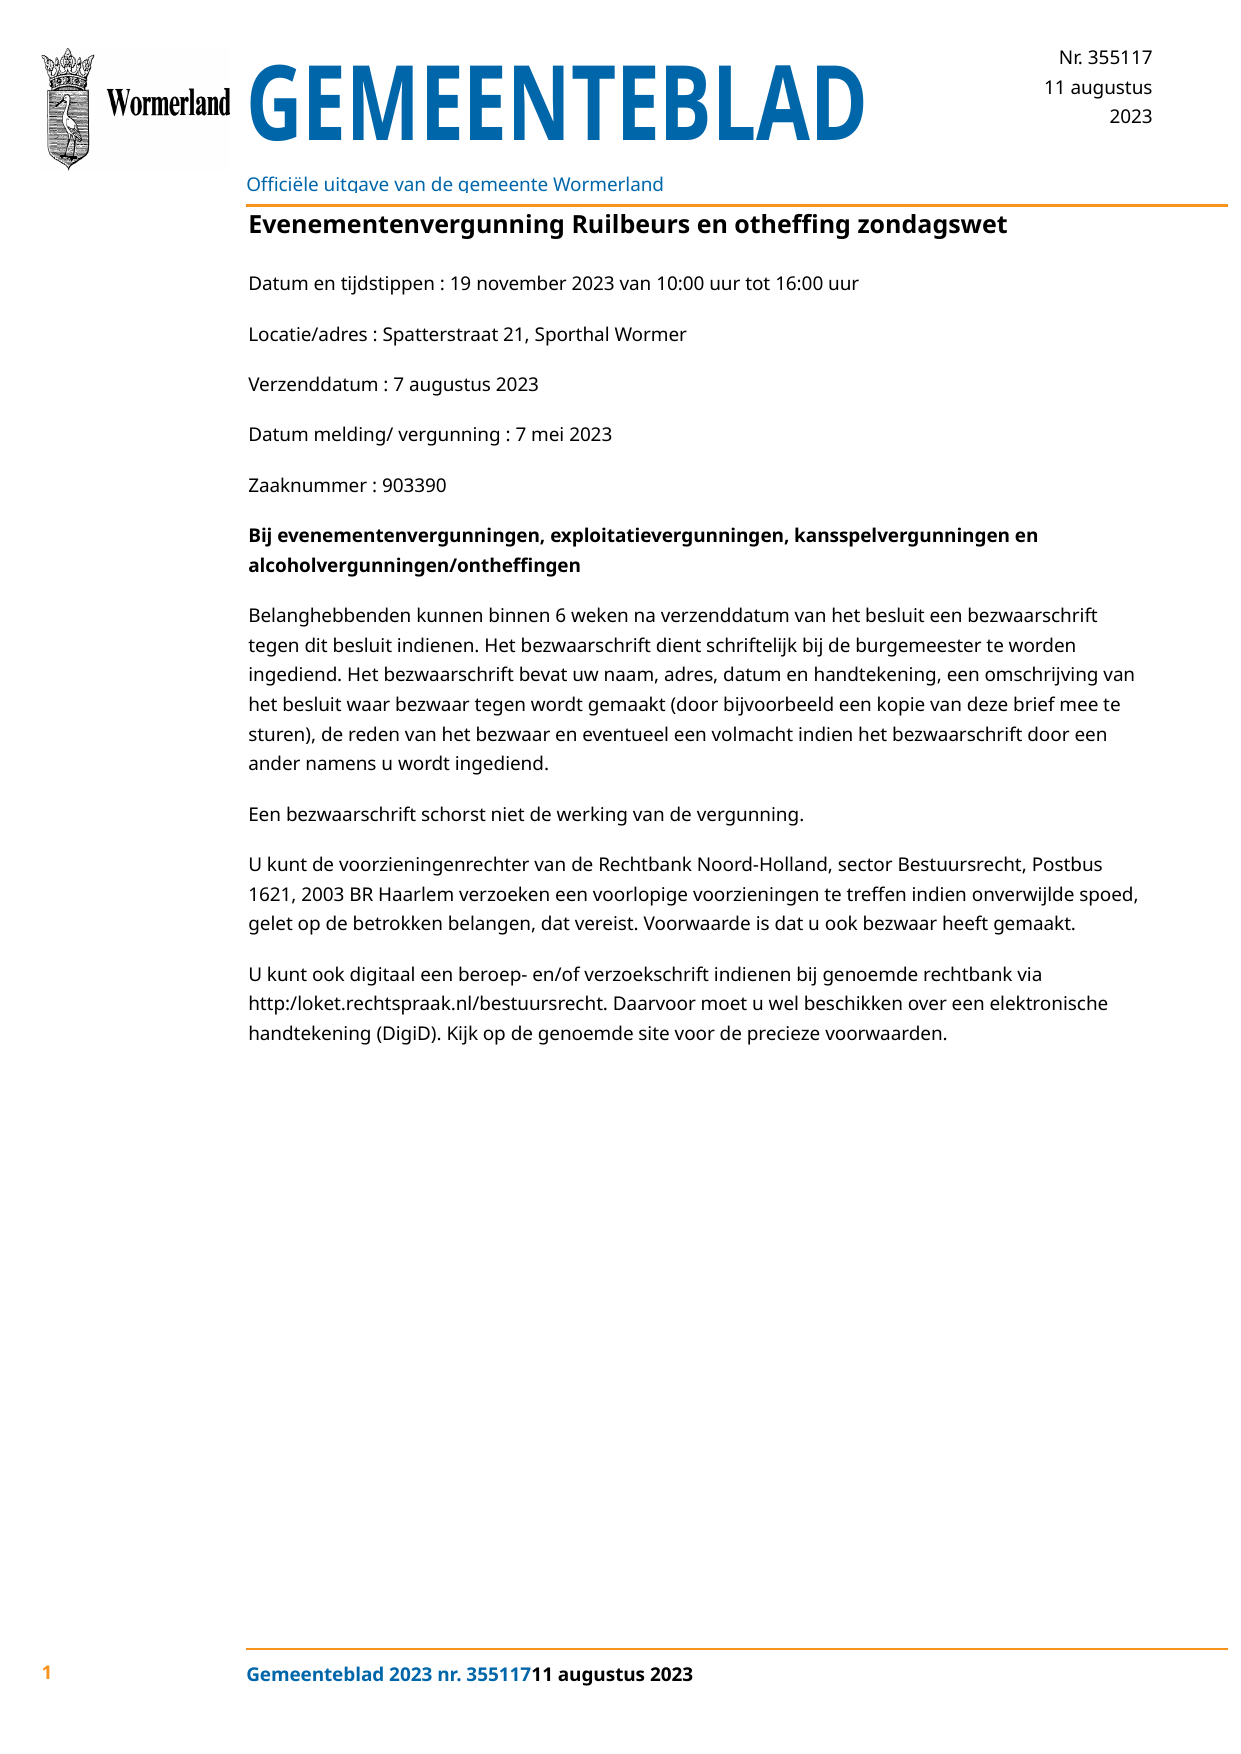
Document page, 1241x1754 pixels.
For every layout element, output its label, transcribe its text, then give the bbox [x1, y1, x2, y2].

text Belanghebbenden kunnen binnen 6 weken na verzenddatum van het besluit een bezwaarschrift tegen dit besluit indienen. Het bezwaarschrift dient schriftelijk bij de burgemeester te worden ingediend. Het bezwaarschrift bevat uw naam, adres, datum en handtekening, een omschrijving van het besluit waar bezwaar tegen wordt gemaakt (door bijvoorbeeld een kopie van deze brief mee te sturen), de reden van het bezwaar en eventueel een volmacht indien het bezwaarschrift door een ander namens u wordt ingediend. [248, 602, 1152, 776]
text U kunt ook digitaal een beroep- en/of verzoekschrift indienen bij genoemde rechtbank via http:/loket.rechtspraak.nl/bestuursrecht. Daarvoor moet u wel beschikken over een elektronische handtekening (DigiD). Kijk op de genoemde site voor de precieze voorwaarden. [248, 961, 1152, 1046]
text Locatie/adres : Spatterstraat 21, Sporthal Wormer [248, 321, 1152, 346]
text Datum melding/ vergunning : 7 mei 2023 [248, 422, 1152, 447]
picture [41, 47, 231, 172]
text Verzenddatum : 7 augustus 2023 [248, 371, 1152, 397]
text Datum en tijdstippen : 19 november 2023 van 10:00 uur tot 16:00 uur [248, 270, 1152, 296]
text Evenementenvergunning Ruilbeurs en otheffing zondagswet [248, 207, 1152, 241]
text Bij evenementenvergunningen, exploitatievergunningen, kansspelvergunningen en alcoholvergunningen/ontheffingen [248, 522, 1152, 578]
text Een bezwaarschrift schorst niet de werking van de vergunning. [248, 801, 1152, 826]
text U kunt de voorzieningenrechter van de Rechtbank Noord-Holland, sector Bestuursrecht, Postbus 1621, 2003 BR Haarlem verzoeken een voorlopige voorzieningen te treffen indien onverwijlde spoed, gelet op de betrokken belangen, dat vereist. Voorwaarde is dat u ook bezwaar heeft gemaakt. [248, 851, 1152, 936]
text Zaaknummer : 903390 [248, 472, 1152, 498]
